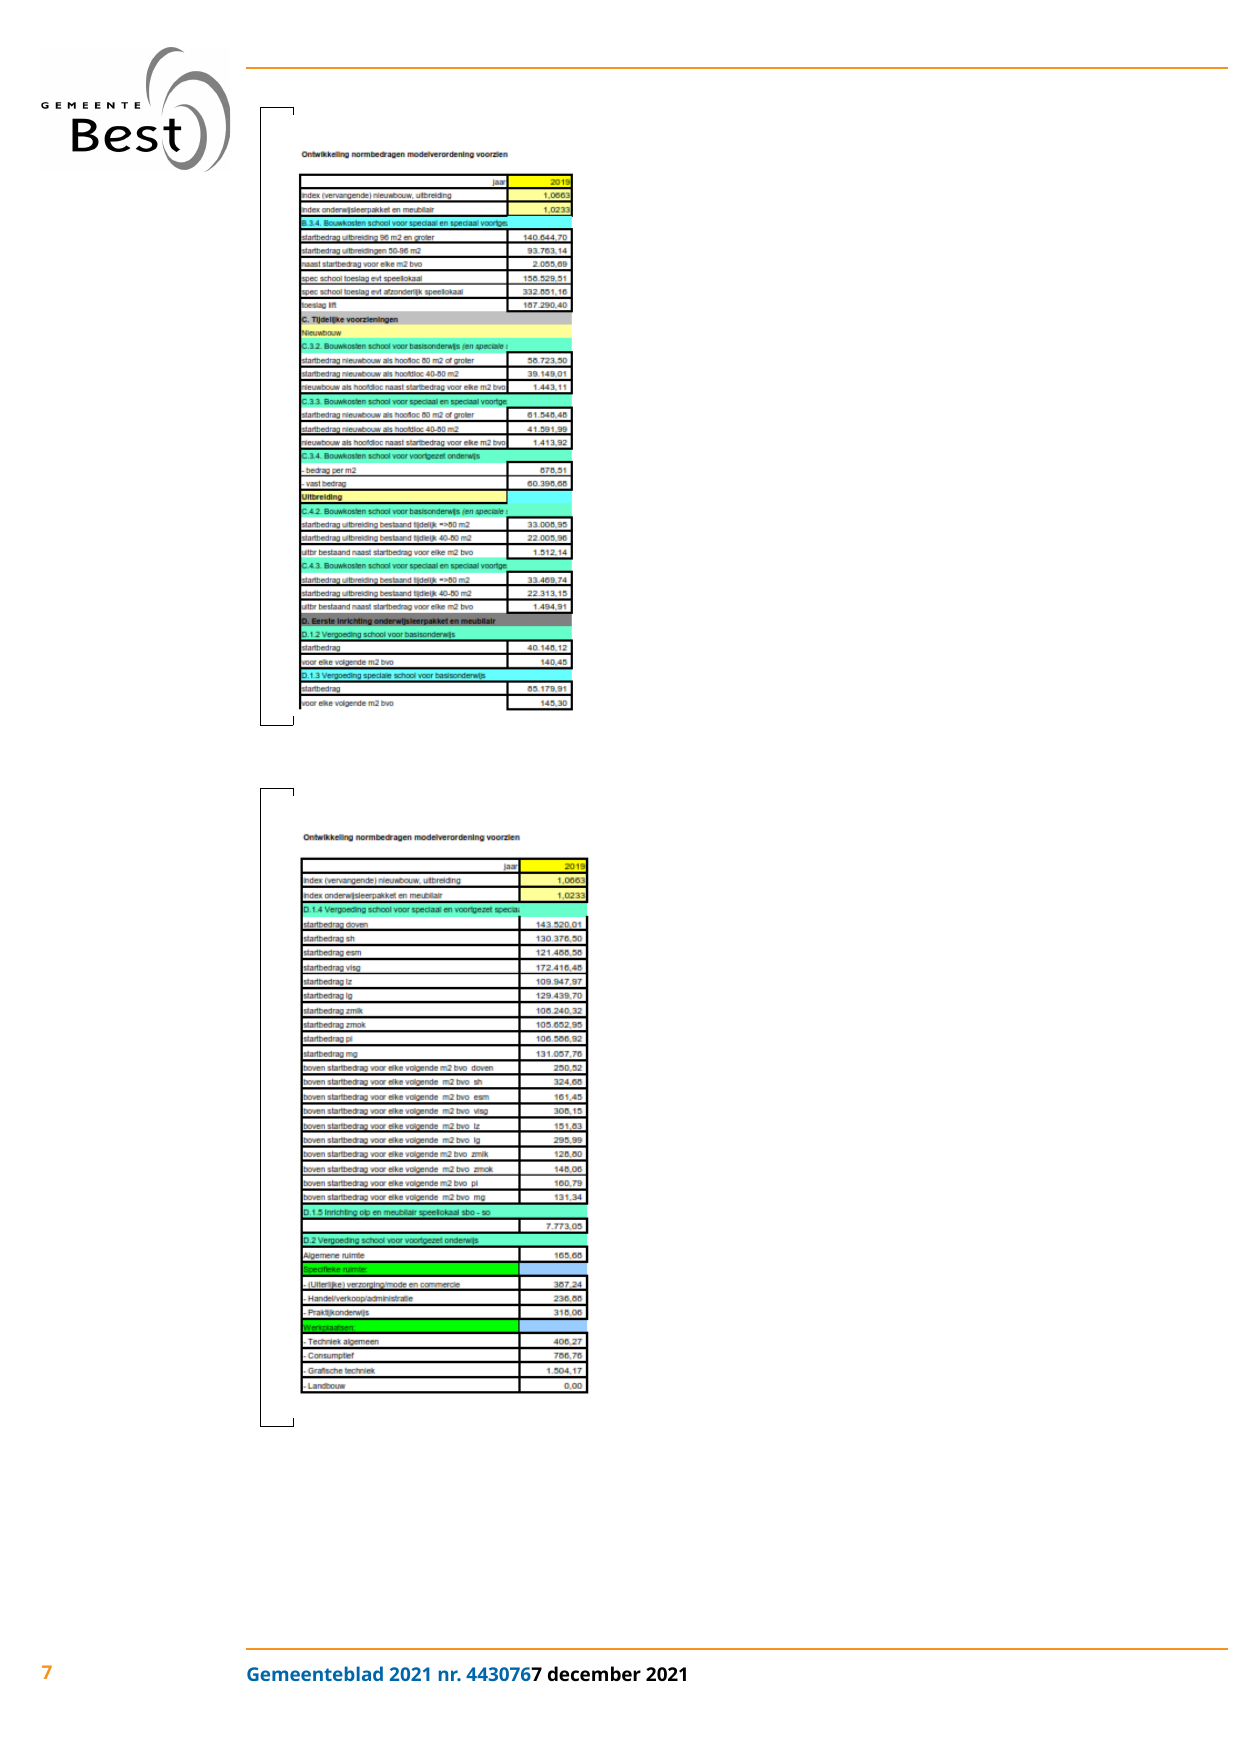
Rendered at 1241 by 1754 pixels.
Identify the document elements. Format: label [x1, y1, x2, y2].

picture [268, 115, 1173, 716]
picture [41, 47, 231, 172]
picture [268, 796, 1173, 1418]
